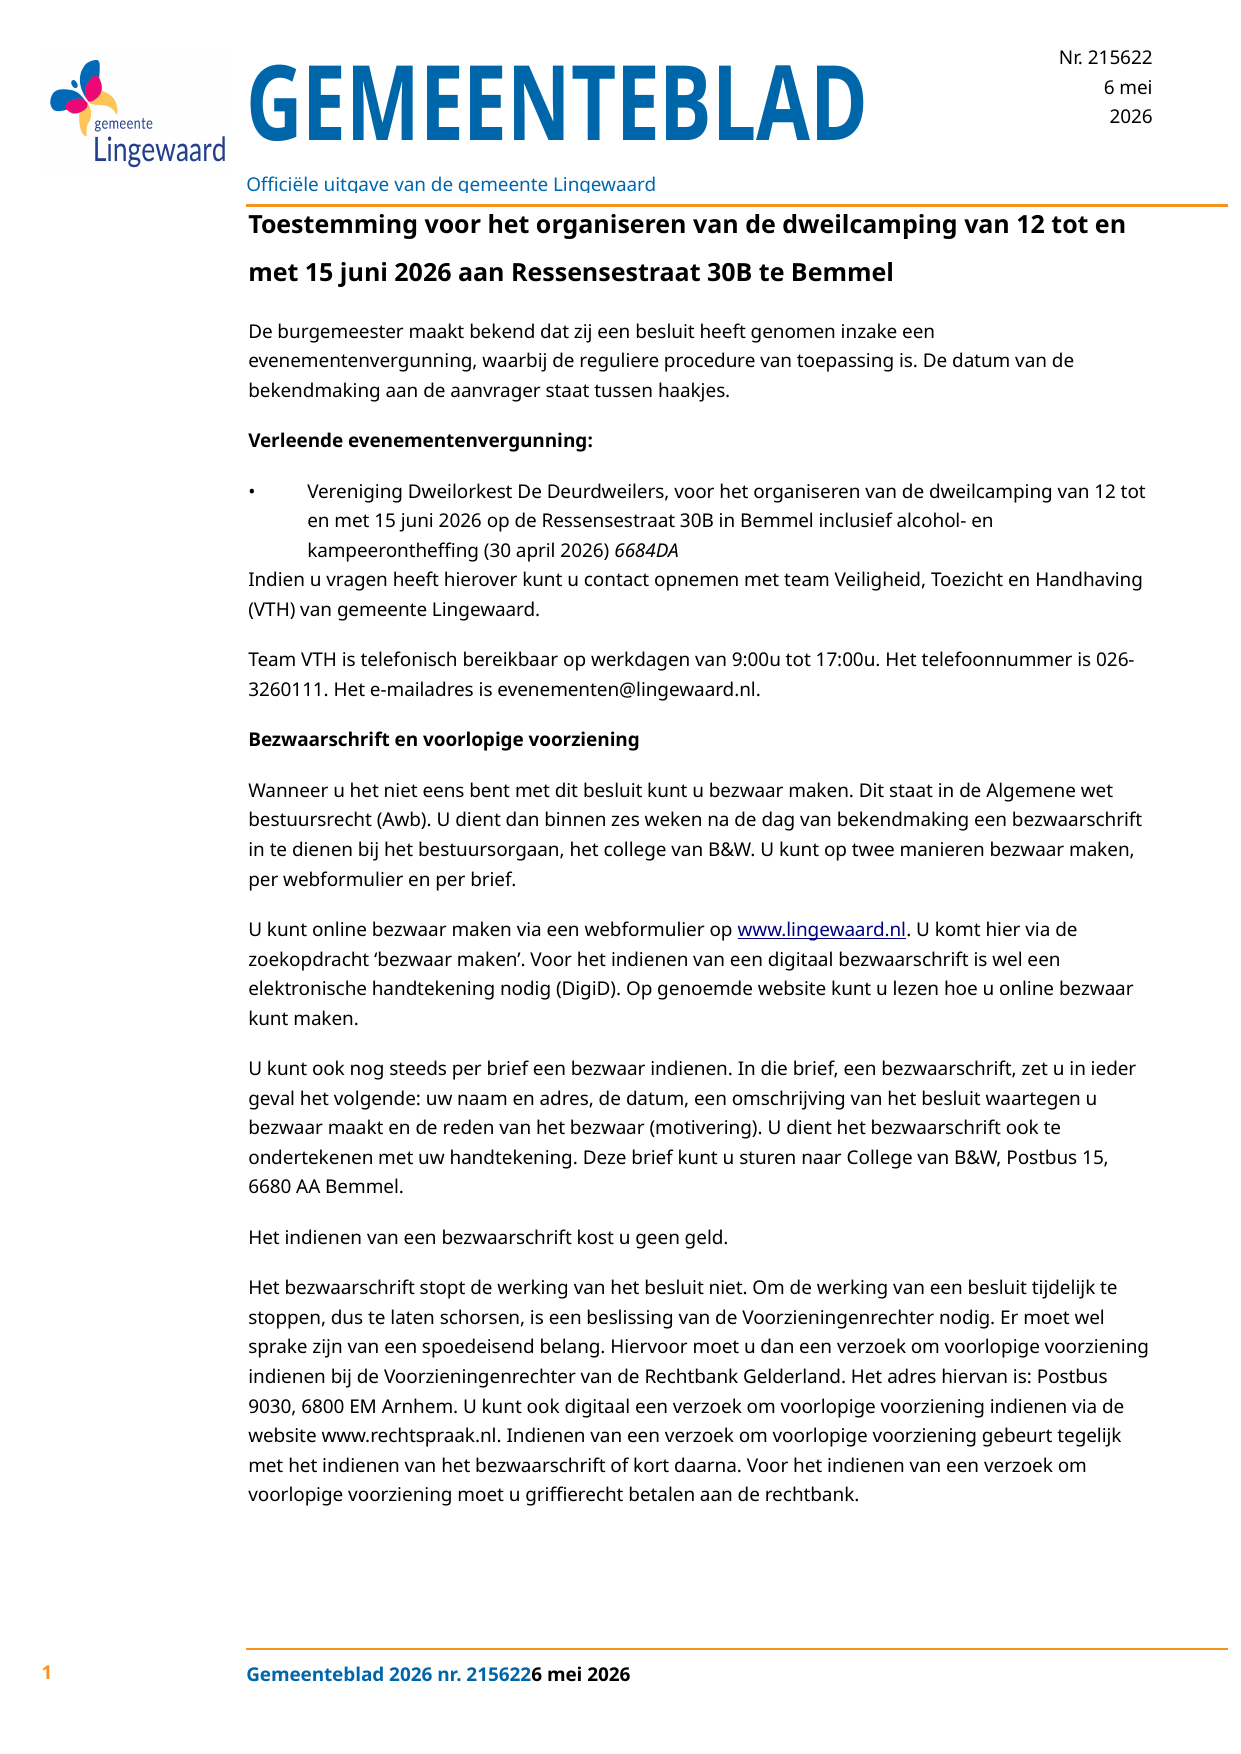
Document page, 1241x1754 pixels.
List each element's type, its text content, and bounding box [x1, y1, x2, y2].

text Wanneer u het niet eens bent met dit besluit kunt u bezwaar maken. Dit staat in de Algemene wet bestuursrecht (Awb). U dient dan binnen zes weken na de dag van bekendmaking een bezwaarschrift in te dienen bij het bestuursorgaan, het college van B&W. U kunt op twee manieren bezwaar maken, per webformulier en per brief. [248, 777, 1152, 892]
text U kunt online bezwaar maken via een webformulier op www.lingewaard.nl. U komt hier via de zoekopdracht ‘bezwaar maken’. Voor het indienen van een digitaal bezwaarschrift is wel een elektronische handtekening nodig (DigiD). Op genoemde website kunt u lezen hoe u online bezwaar kunt maken. [248, 916, 1152, 1031]
text Bezwaarschrift en voorlopige voorziening [248, 727, 1152, 752]
picture [41, 47, 231, 172]
text U kunt ook nog steeds per brief een bezwaar indienen. In die brief, een bezwaarschrift, zet u in ieder geval het volgende: uw naam en adres, de datum, een omschrijving van het besluit waartegen u bezwaar maakt en de reden van het bezwaar (motivering). U dient het bezwaarschrift ook te ondertekenen met uw handtekening. Deze brief kunt u sturen naar College van B&W, Postbus 15, 6680 AA Bemmel. [248, 1055, 1152, 1199]
text De burgemeester maakt bekend dat zij een besluit heeft genomen inzake een evenementenvergunning, waarbij de reguliere procedure van toepassing is. De datum van de bekendmaking aan de aanvrager staat tussen haakjes. [248, 318, 1152, 403]
list Vereniging Dweilorkest De Deurdweilers, voor het organiseren van de dweilcamping van 12 tot en met 15 juni 2026 op de Ressensestraat 30B in Bemmel inclusief alcohol- en kampeerontheffing (30 april 2026) 6684DA [248, 478, 1152, 563]
text Het indienen van een bezwaarschrift kost u geen geld. [248, 1224, 1152, 1250]
text Team VTH is telefonisch bereikbaar op werkdagen van 9:00u tot 17:00u. Het telefoonnummer is 026-3260111. Het e-mailadres is evenementen@lingewaard.nl. [248, 647, 1152, 702]
text Indien u vragen heeft hierover kunt u contact opnemen met team Veiligheid, Toezicht en Handhaving (VTH) van gemeente Lingewaard. [248, 567, 1152, 622]
text Het bezwaarschrift stopt de werking van het besluit niet. Om de werking van een besluit tijdelijk te stoppen, dus te laten schorsen, is een beslissing van de Voorzieningenrechter nodig. Er moet wel sprake zijn van een spoedeisend belang. Hiervoor moet u dan een verzoek om voorlopige voorziening indienen bij de Voorzieningenrechter van de Rechtbank Gelderland. Het adres hiervan is: Postbus 9030, 6800 EM Arnhem. U kunt ook digitaal een verzoek om voorlopige voorziening indienen via de website www.rechtspraak.nl. Indienen van een verzoek om voorlopige voorziening gebeurt tegelijk met het indienen van het bezwaarschrift of kort daarna. Voor het indienen van een verzoek om voorlopige voorziening moet u griffierecht betalen aan de rechtbank. [248, 1274, 1152, 1507]
text Toestemming voor het organiseren van de dweilcamping van 12 tot en met 15 juni 2026 aan Ressensestraat 30B te Bemmel [248, 207, 1152, 288]
text Verleende evenementenvergunning: [248, 427, 1152, 453]
